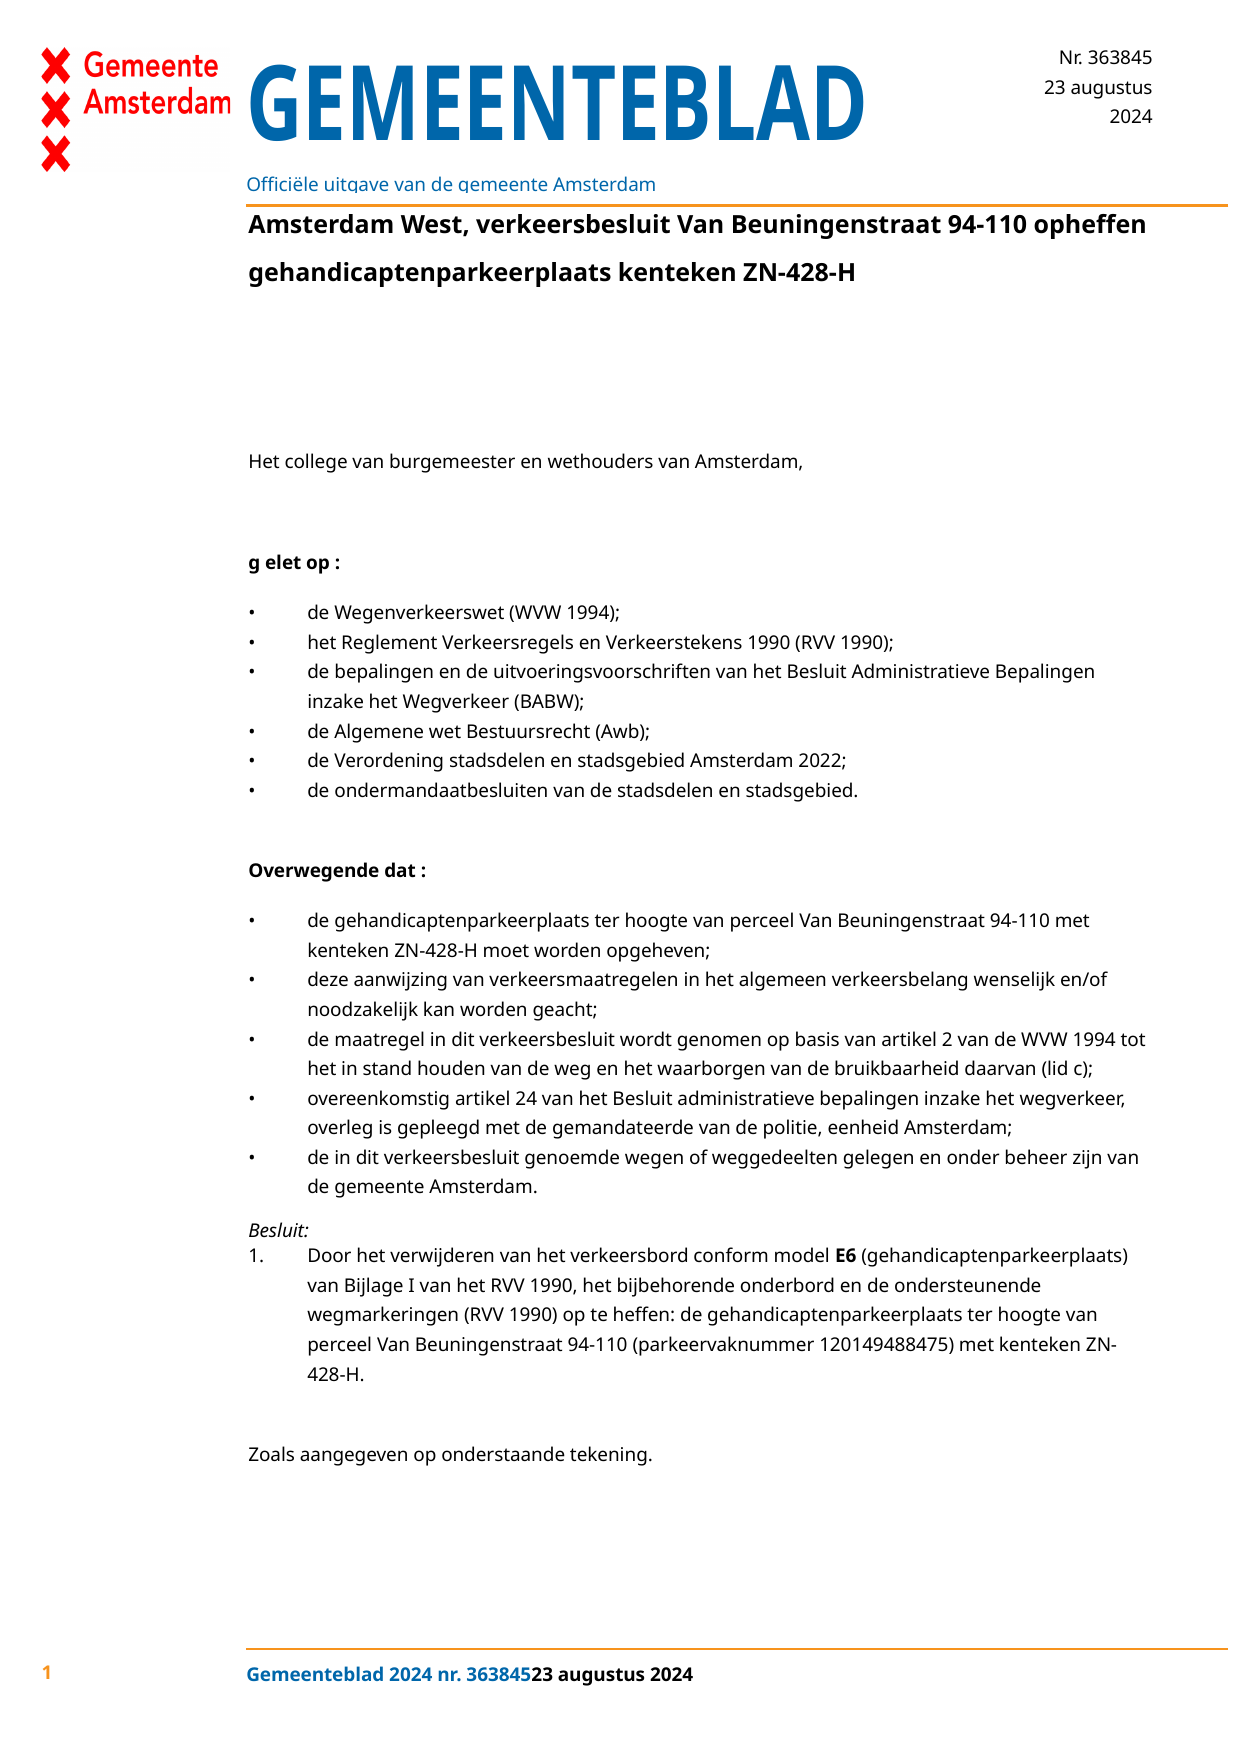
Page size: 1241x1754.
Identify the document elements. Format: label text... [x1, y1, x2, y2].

list Door het verwijderen van het verkeersbord conform model E6 (gehandicaptenparkeerplaats) van Bijlage I van het RVV 1990, het bijbehorende onderbord en de ondersteunende wegmarkeringen (RVV 1990) op te heffen: de gehandicaptenparkeerplaats ter hoogte van perceel Van Beuningenstraat 94-110 (parkeervaknummer 120149488475) met kenteken ZN-428-H. [248, 1242, 1152, 1387]
list deze aanwijzing van verkeersmaatregelen in het algemeen verkeersbelang wenselijk en/of noodzakelijk kan worden geacht; [248, 967, 1152, 1022]
picture [41, 47, 231, 172]
text Amsterdam West, verkeersbesluit Van Beuningenstraat 94-110 opheffen gehandicaptenparkeerplaats kenteken ZN-428-H [248, 207, 1152, 288]
text g elet op : [248, 549, 1152, 575]
list de Wegenverkeerswet (WVW 1994); [248, 599, 1152, 625]
list overeenkomstig artikel 24 van het Besluit administratieve bepalingen inzake het wegverkeer, overleg is gepleegd met de gemandateerde van de politie, eenheid Amsterdam; [248, 1085, 1152, 1140]
list de maatregel in dit verkeersbesluit wordt genomen op basis van artikel 2 van de WVW 1994 tot het in stand houden van de weg en het waarborgen van de bruikbaarheid daarvan (lid c); [248, 1026, 1152, 1081]
list de ondermandaatbesluiten van de stadsdelen en stadsgebied. [248, 777, 1152, 803]
list het Reglement Verkeersregels en Verkeerstekens 1990 (RVV 1990); [248, 629, 1152, 655]
list de gehandicaptenparkeerplaats ter hoogte van perceel Van Beuningenstraat 94-110 met kenteken ZN-428-H moet worden opgeheven; [248, 907, 1152, 963]
text Overwegende dat : [248, 857, 1152, 883]
text Zoals aangegeven op onderstaande tekening. [248, 1441, 1152, 1467]
list de bepalingen en de uitvoeringsvoorschriften van het Besluit Administratieve Bepalingen inzake het Wegverkeer (BABW); [248, 659, 1152, 714]
list de Verordening stadsdelen en stadsgebied Amsterdam 2022; [248, 747, 1152, 773]
list de Algemene wet Bestuursrecht (Awb); [248, 718, 1152, 743]
text Besluit: [248, 1217, 1152, 1242]
text Het college van burgemeester en wethouders van Amsterdam, [248, 448, 1152, 474]
list de in dit verkeersbesluit genoemde wegen of weggedeelten gelegen en onder beheer zijn van de gemeente Amsterdam. [248, 1144, 1152, 1199]
